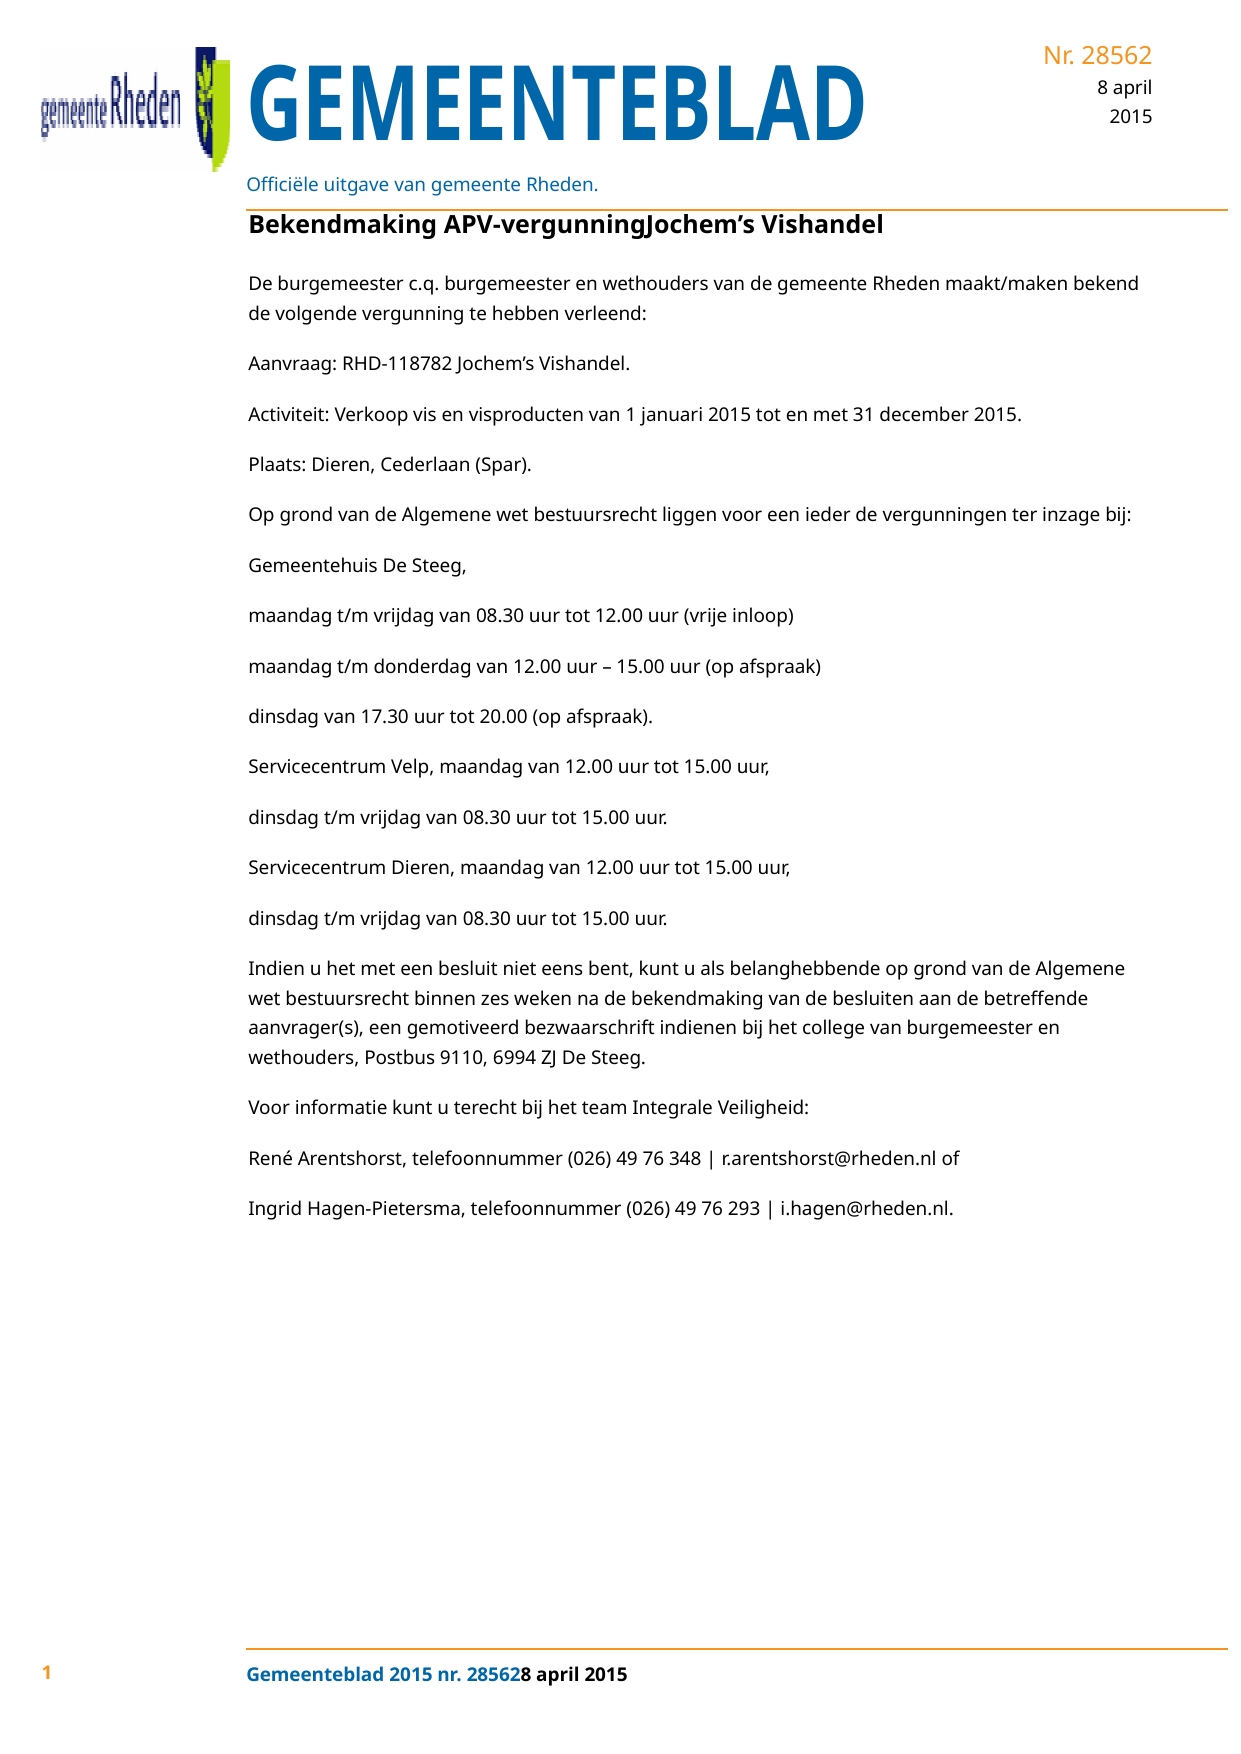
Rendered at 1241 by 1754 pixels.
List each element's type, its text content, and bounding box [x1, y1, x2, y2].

text Indien u het met een besluit niet eens bent, kunt u als belanghebbende op grond van de Algemene wet bestuursrecht binnen zes weken na de bekendmaking van de besluiten aan de betreffende aanvrager(s), een gemotiveerd bezwaarschrift indienen bij het college van burgemeester en wethouders, Postbus 9110, 6994 ZJ De Steeg. [248, 955, 1152, 1070]
text Gemeentehuis De Steeg, [248, 552, 1152, 578]
text Voor informatie kunt u terecht bij het team Integrale Veiligheid: [248, 1094, 1152, 1120]
text Servicecentrum Velp, maandag van 12.00 uur tot 15.00 uur, [248, 754, 1152, 779]
text Aanvraag: RHD-118782 Jochem’s Vishandel. [248, 350, 1152, 376]
text René Arentshorst, telefoonnummer (026) 49 76 348 | r.arentshorst@rheden.nl of [248, 1145, 1152, 1171]
text maandag t/m donderdag van 12.00 uur – 15.00 uur (op afspraak) [248, 653, 1152, 678]
text Activiteit: Verkoop vis en visproducten van 1 januari 2015 tot en met 31 december 2015. [248, 401, 1152, 426]
text De burgemeester c.q. burgemeester en wethouders van de gemeente Rheden maakt/maken bekend de volgende vergunning te hebben verleend: [248, 270, 1152, 326]
text Servicecentrum Dieren, maandag van 12.00 uur tot 15.00 uur, [248, 854, 1152, 880]
text dinsdag t/m vrijdag van 08.30 uur tot 15.00 uur. [248, 804, 1152, 830]
text Bekendmaking APV-vergunningJochem’s Vishandel [248, 211, 1152, 241]
text Plaats: Dieren, Cederlaan (Spar). [248, 451, 1152, 477]
text maandag t/m vrijdag van 08.30 uur tot 12.00 uur (vrije inloop) [248, 602, 1152, 628]
picture [41, 47, 231, 172]
text Ingrid Hagen-Pietersma, telefoonnummer (026) 49 76 293 | i.hagen@rheden.nl. [248, 1195, 1152, 1221]
text Op grond van de Algemene wet bestuursrecht liggen voor een ieder de vergunningen ter inzage bij: [248, 502, 1152, 527]
text dinsdag van 17.30 uur tot 20.00 (op afspraak). [248, 703, 1152, 729]
text dinsdag t/m vrijdag van 08.30 uur tot 15.00 uur. [248, 905, 1152, 931]
